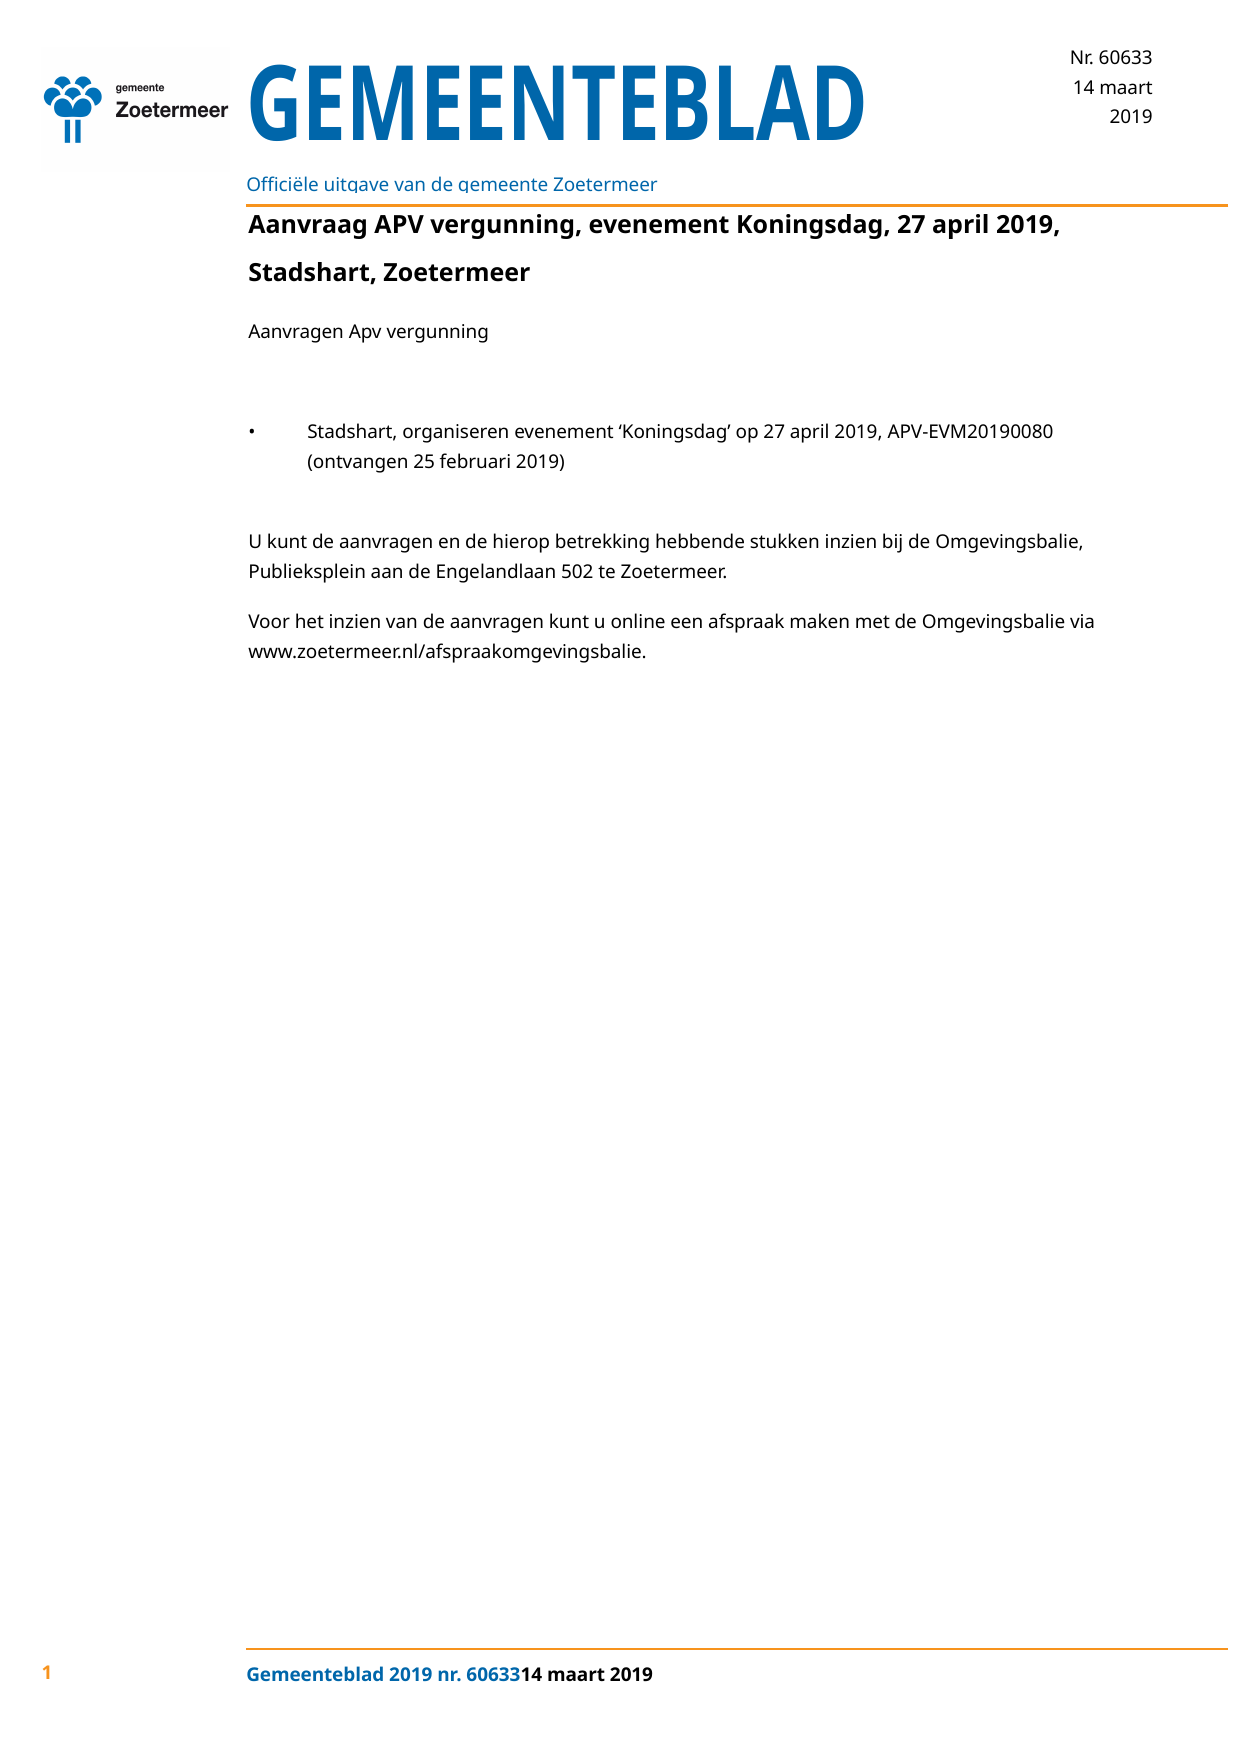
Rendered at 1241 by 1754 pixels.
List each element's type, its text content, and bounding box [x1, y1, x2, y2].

text Voor het inzien van de aanvragen kunt u online een afspraak maken met de Omgevingsbalie via www.zoetermeer.nl/afspraakomgevingsbalie. [248, 608, 1152, 664]
picture [41, 47, 231, 172]
text Aanvragen Apv vergunning [248, 318, 1152, 344]
text U kunt de aanvragen en de hierop betrekking hebbende stukken inzien bij de Omgevingsbalie, Publieksplein aan de Engelandlaan 502 te Zoetermeer. [248, 528, 1152, 584]
text Aanvraag APV vergunning, evenement Koningsdag, 27 april 2019, Stadshart, Zoetermeer [248, 207, 1152, 288]
list Stadshart, organiseren evenement ‘Koningsdag’ op 27 april 2019, APV-EVM20190080 (ontvangen 25 februari 2019) [248, 419, 1152, 474]
